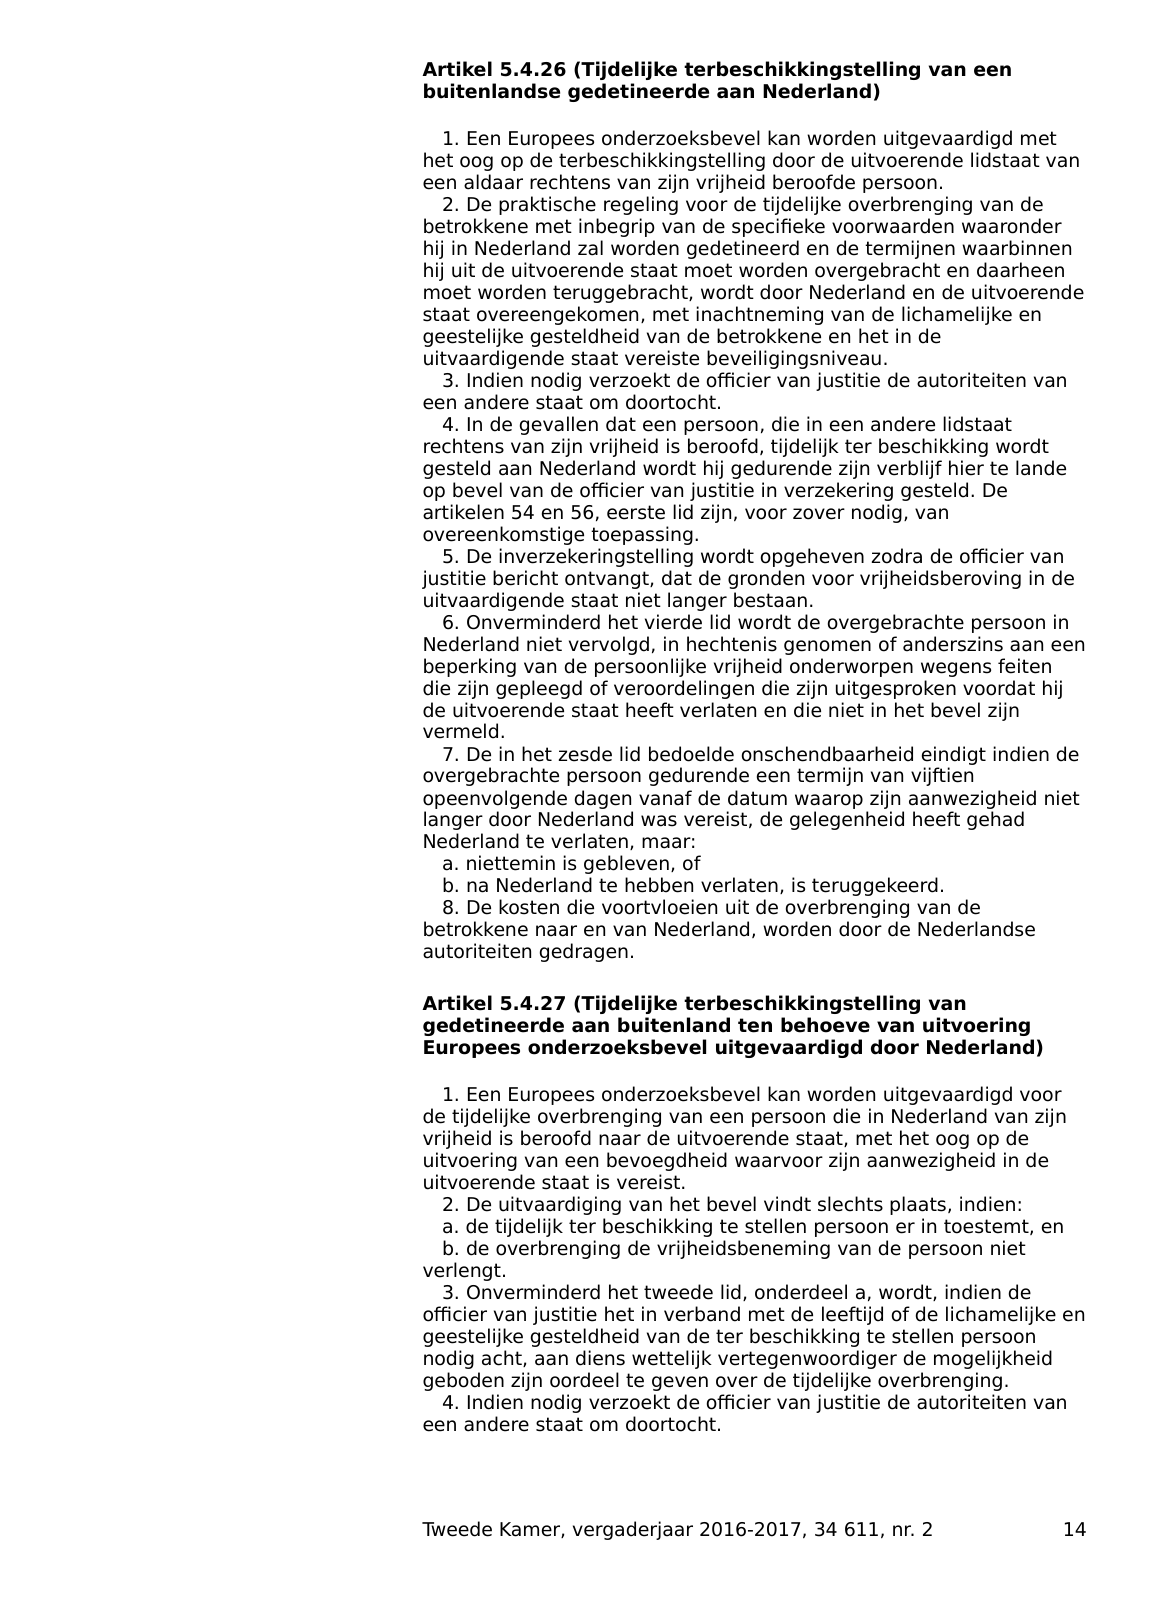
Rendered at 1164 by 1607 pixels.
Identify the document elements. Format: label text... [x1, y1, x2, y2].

text 5. De inverzekeringstelling wordt opgeheven zodra de officier van justitie bericht ontvangt, dat de gronden voor vrijheidsberoving in de uitvaardigende staat niet langer bestaan. [422, 546, 1087, 612]
text 1. Een Europees onderzoeksbevel kan worden uitgevaardigd met het oog op de terbeschikkingstelling door de uitvoerende lidstaat van een aldaar rechtens van zijn vrijheid beroofde persoon. [422, 128, 1087, 194]
text a. niettemin is gebleven, of [422, 853, 1087, 875]
text 1. Een Europees onderzoeksbevel kan worden uitgevaardigd voor de tijdelijke overbrenging van een persoon die in Nederland van zijn vrijheid is beroofd naar de uitvoerende staat, met het oog op de uitvoering van een bevoegdheid waarvoor zijn aanwezigheid in de uitvoerende staat is vereist. [422, 1084, 1087, 1194]
text 3. Indien nodig verzoekt de officier van justitie de autoriteiten van een andere staat om doortocht. [422, 370, 1087, 414]
text 2. De uitvaardiging van het bevel vindt slechts plaats, indien: [422, 1194, 1087, 1216]
subtitle Artikel 5.4.27 (Tijdelijke terbeschikkingstelling van gedetineerde aan buitenland ten behoeve van uitvoering Europees onderzoeksbevel uitgevaardigd door Nederland) [422, 993, 1087, 1059]
text 4. Indien nodig verzoekt de officier van justitie de autoriteiten van een andere staat om doortocht. [422, 1392, 1087, 1436]
text 2. De praktische regeling voor de tijdelijke overbrenging van de betrokkene met inbegrip van de specifieke voorwaarden waaronder hij in Nederland zal worden gedetineerd en de termijnen waarbinnen hij uit de uitvoerende staat moet worden overgebracht en daarheen moet worden teruggebracht, wordt door Nederland en de uitvoerende staat overeengekomen, met inachtneming van de lichamelijke en geestelijke gesteldheid van de betrokkene en het in de uitvaardigende staat vereiste beveiligingsniveau. [422, 194, 1087, 370]
text b. de overbrenging de vrijheidsbeneming van de persoon niet verlengt. [422, 1238, 1087, 1282]
text a. de tijdelijk ter beschikking te stellen persoon er in toestemt, en [422, 1216, 1087, 1238]
text 6. Onverminderd het vierde lid wordt de overgebrachte persoon in Nederland niet vervolgd, in hechtenis genomen of anderszins aan een beperking van de persoonlijke vrijheid onderworpen wegens feiten die zijn gepleegd of veroordelingen die zijn uitgesproken voordat hij de uitvoerende staat heeft verlaten en die niet in het bevel zijn vermeld. [422, 612, 1087, 743]
text 3. Onverminderd het tweede lid, onderdeel a, wordt, indien de officier van justitie het in verband met de leeftijd of de lichamelijke en geestelijke gesteldheid van de ter beschikking te stellen persoon nodig acht, aan diens wettelijk vertegenwoordiger de mogelijkheid geboden zijn oordeel te geven over de tijdelijke overbrenging. [422, 1282, 1087, 1392]
text b. na Nederland te hebben verlaten, is teruggekeerd. [422, 875, 1087, 897]
text 4. In de gevallen dat een persoon, die in een andere lidstaat rechtens van zijn vrijheid is beroofd, tijdelijk ter beschikking wordt gesteld aan Nederland wordt hij gedurende zijn verblijf hier te lande op bevel van de officier van justitie in verzekering gesteld. De artikelen 54 en 56, eerste lid zijn, voor zover nodig, van overeenkomstige toepassing. [422, 414, 1087, 546]
text 8. De kosten die voortvloeien uit de overbrenging van de betrokkene naar en van Nederland, worden door de Nederlandse autoriteiten gedragen. [422, 897, 1087, 963]
subtitle Artikel 5.4.26 (Tijdelijke terbeschikkingstelling van een buitenlandse gedetineerde aan Nederland) [422, 59, 1087, 103]
text 7. De in het zesde lid bedoelde onschendbaarheid eindigt indien de overgebrachte persoon gedurende een termijn van vijftien opeenvolgende dagen vanaf de datum waarop zijn aanwezigheid niet langer door Nederland was vereist, de gelegenheid heeft gehad Nederland te verlaten, maar: [422, 743, 1087, 853]
